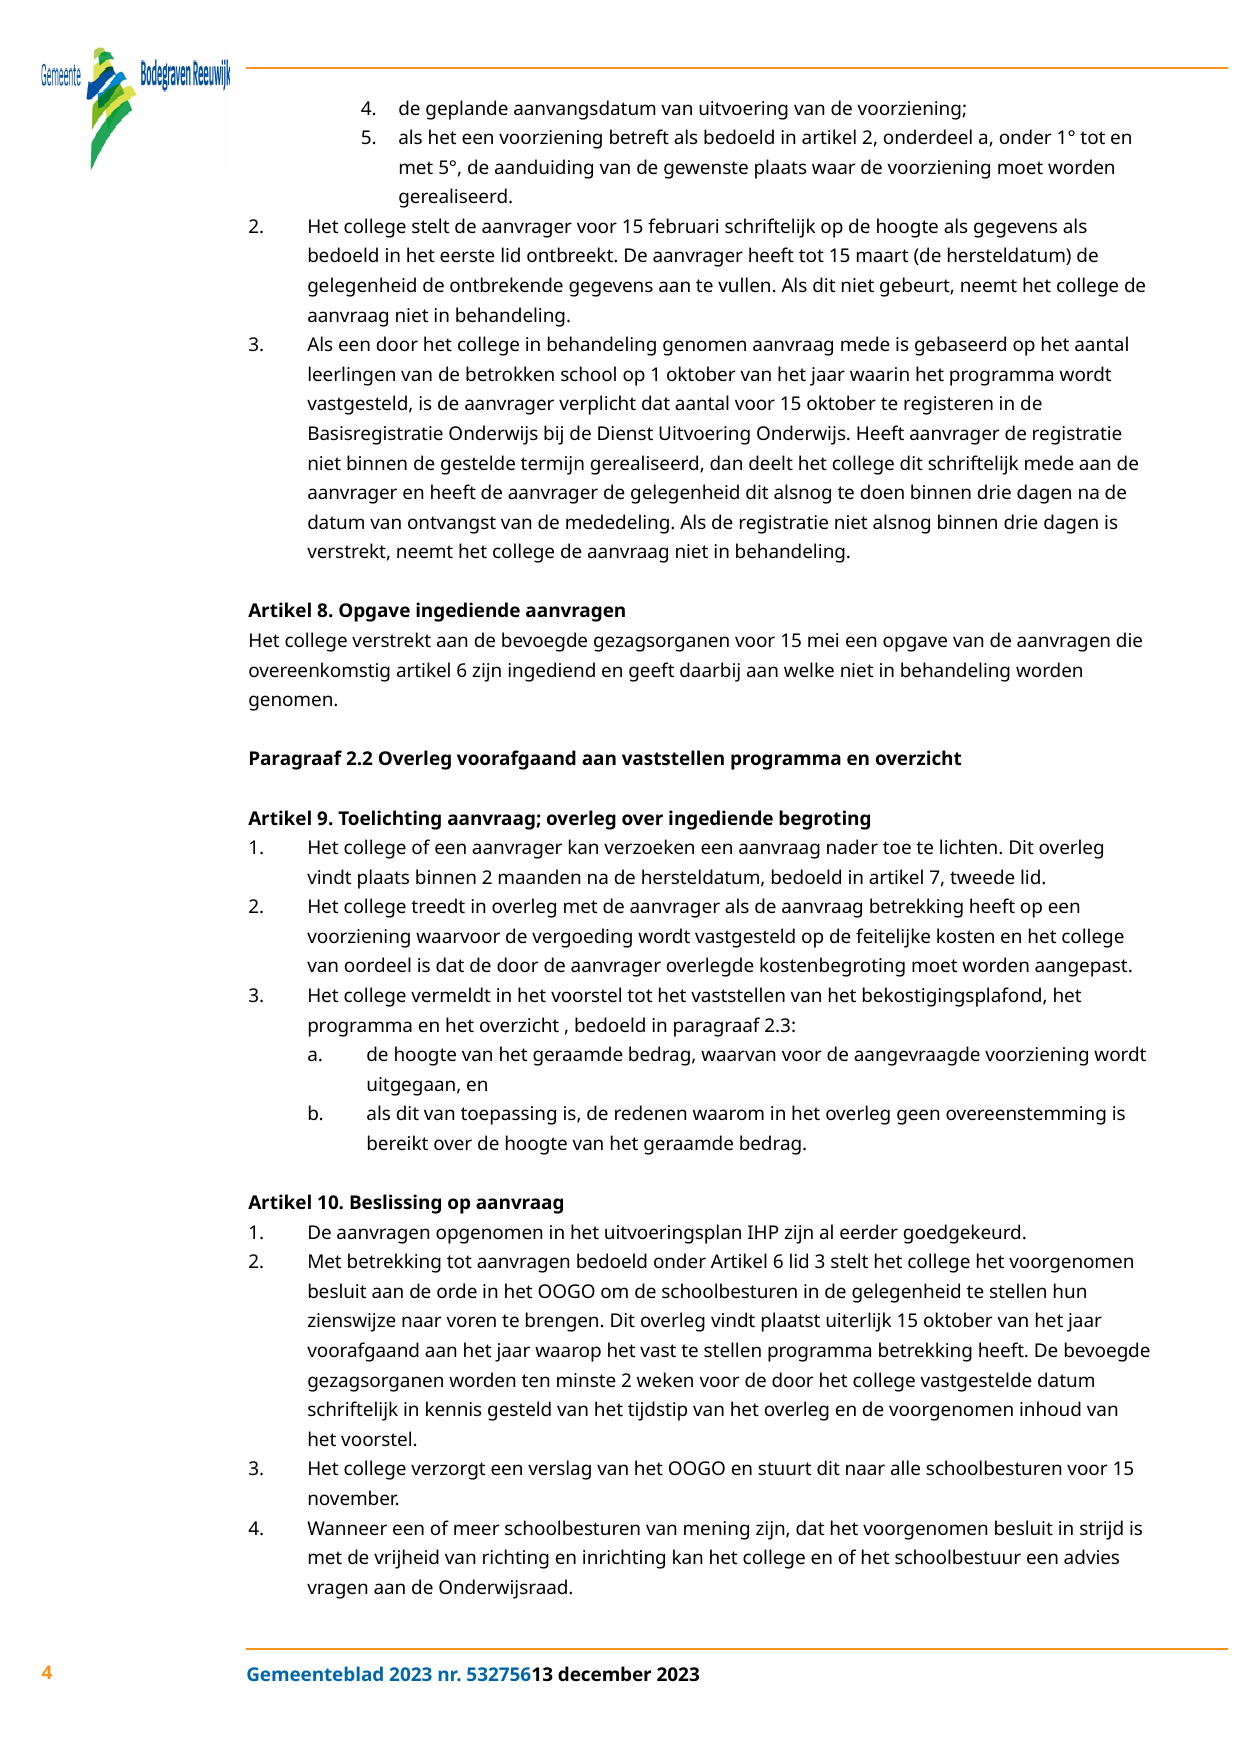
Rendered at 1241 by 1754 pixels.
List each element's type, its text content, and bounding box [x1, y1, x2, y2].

list Het college of een aanvrager kan verzoeken een aanvraag nader toe te lichten. Dit overleg vindt plaats binnen 2 maanden na de hersteldatum, bedoeld in artikel 7, tweede lid. [248, 834, 1152, 890]
list Het college verzorgt een verslag van het OOGO en stuurt dit naar alle schoolbesturen voor 15 november. [248, 1456, 1152, 1511]
text Paragraaf 2.2 Overleg voorafgaand aan vaststellen programma en overzicht [248, 746, 1152, 771]
list Het college vermeldt in het voorstel tot het vaststellen van het bekostigingsplafond, het programma en het overzicht , bedoeld in paragraaf 2.3: [248, 982, 1152, 1038]
list Het college stelt de aanvrager voor 15 februari schriftelijk op de hoogte als gegevens als bedoeld in het eerste lid ontbreekt. De aanvrager heeft tot 15 maart (de hersteldatum) de gelegenheid de ontbrekende gegevens aan te vullen. Als dit niet gebeurt, neemt het college de aanvraag niet in behandeling. [248, 213, 1152, 328]
list de hoogte van het geraamde bedrag, waarvan voor de aangevraagde voorziening wordt uitgegaan, en [307, 1041, 1152, 1097]
list de geplande aanvangsdatum van uitvoering van de voorziening; [361, 95, 1152, 121]
list als het een voorziening betreft als bedoeld in artikel 2, onderdeel a, onder 1° tot en met 5°, de aanduiding van de gewenste plaats waar de voorziening moet worden gerealiseerd. [361, 124, 1152, 209]
text Artikel 10. Beslissing op aanvraag [248, 1189, 1152, 1215]
list Wanneer een of meer schoolbesturen van mening zijn, dat het voorgenomen besluit in strijd is met de vrijheid van richting en inrichting kan het college en of het schoolbestuur een advies vragen aan de Onderwijsraad. [248, 1515, 1152, 1600]
list Met betrekking tot aanvragen bedoeld onder Artikel 6 lid 3 stelt het college het voorgenomen besluit aan de orde in het OOGO om de schoolbesturen in de gelegenheid te stellen hun zienswijze naar voren te brengen. Dit overleg vindt plaatst uiterlijk 15 oktober van het jaar voorafgaand aan het jaar waarop het vast te stellen programma betrekking heeft. De bevoegde gezagsorganen worden ten minste 2 weken voor de door het college vastgestelde datum schriftelijk in kennis gesteld van het tijdstip van het overleg en de voorgenomen inhoud van het voorstel. [248, 1248, 1152, 1452]
text Artikel 9. Toelichting aanvraag; overleg over ingediende begroting [248, 805, 1152, 831]
text Artikel 8. Opgave ingediende aanvragen [248, 598, 1152, 623]
list als dit van toepassing is, de redenen waarom in het overleg geen overeenstemming is bereikt over de hoogte van het geraamde bedrag. [307, 1101, 1152, 1156]
picture [41, 47, 231, 172]
text Het college verstrekt aan de bevoegde gezagsorganen voor 15 mei een opgave van de aanvragen die overeenkomstig artikel 6 zijn ingediend en geeft daarbij aan welke niet in behandeling worden genomen. [248, 627, 1152, 712]
list Het college treedt in overleg met de aanvrager als de aanvraag betrekking heeft op een voorziening waarvoor de vergoeding wordt vastgesteld op de feitelijke kosten en het college van oordeel is dat de door de aanvrager overlegde kostenbegroting moet worden aangepast. [248, 893, 1152, 978]
list Als een door het college in behandeling genomen aanvraag mede is gebaseerd op het aantal leerlingen van de betrokken school op 1 oktober van het jaar waarin het programma wordt vastgesteld, is de aanvrager verplicht dat aantal voor 15 oktober te registeren in de Basisregistratie Onderwijs bij de Dienst Uitvoering Onderwijs. Heeft aanvrager de registratie niet binnen de gestelde termijn gerealiseerd, dan deelt het college dit schriftelijk mede aan de aanvrager en heeft de aanvrager de gelegenheid dit alsnog te doen binnen drie dagen na de datum van ontvangst van de mededeling. Als de registratie niet alsnog binnen drie dagen is verstrekt, neemt het college de aanvraag niet in behandeling. [248, 331, 1152, 564]
list De aanvragen opgenomen in het uitvoeringsplan IHP zijn al eerder goedgekeurd. [248, 1219, 1152, 1245]
